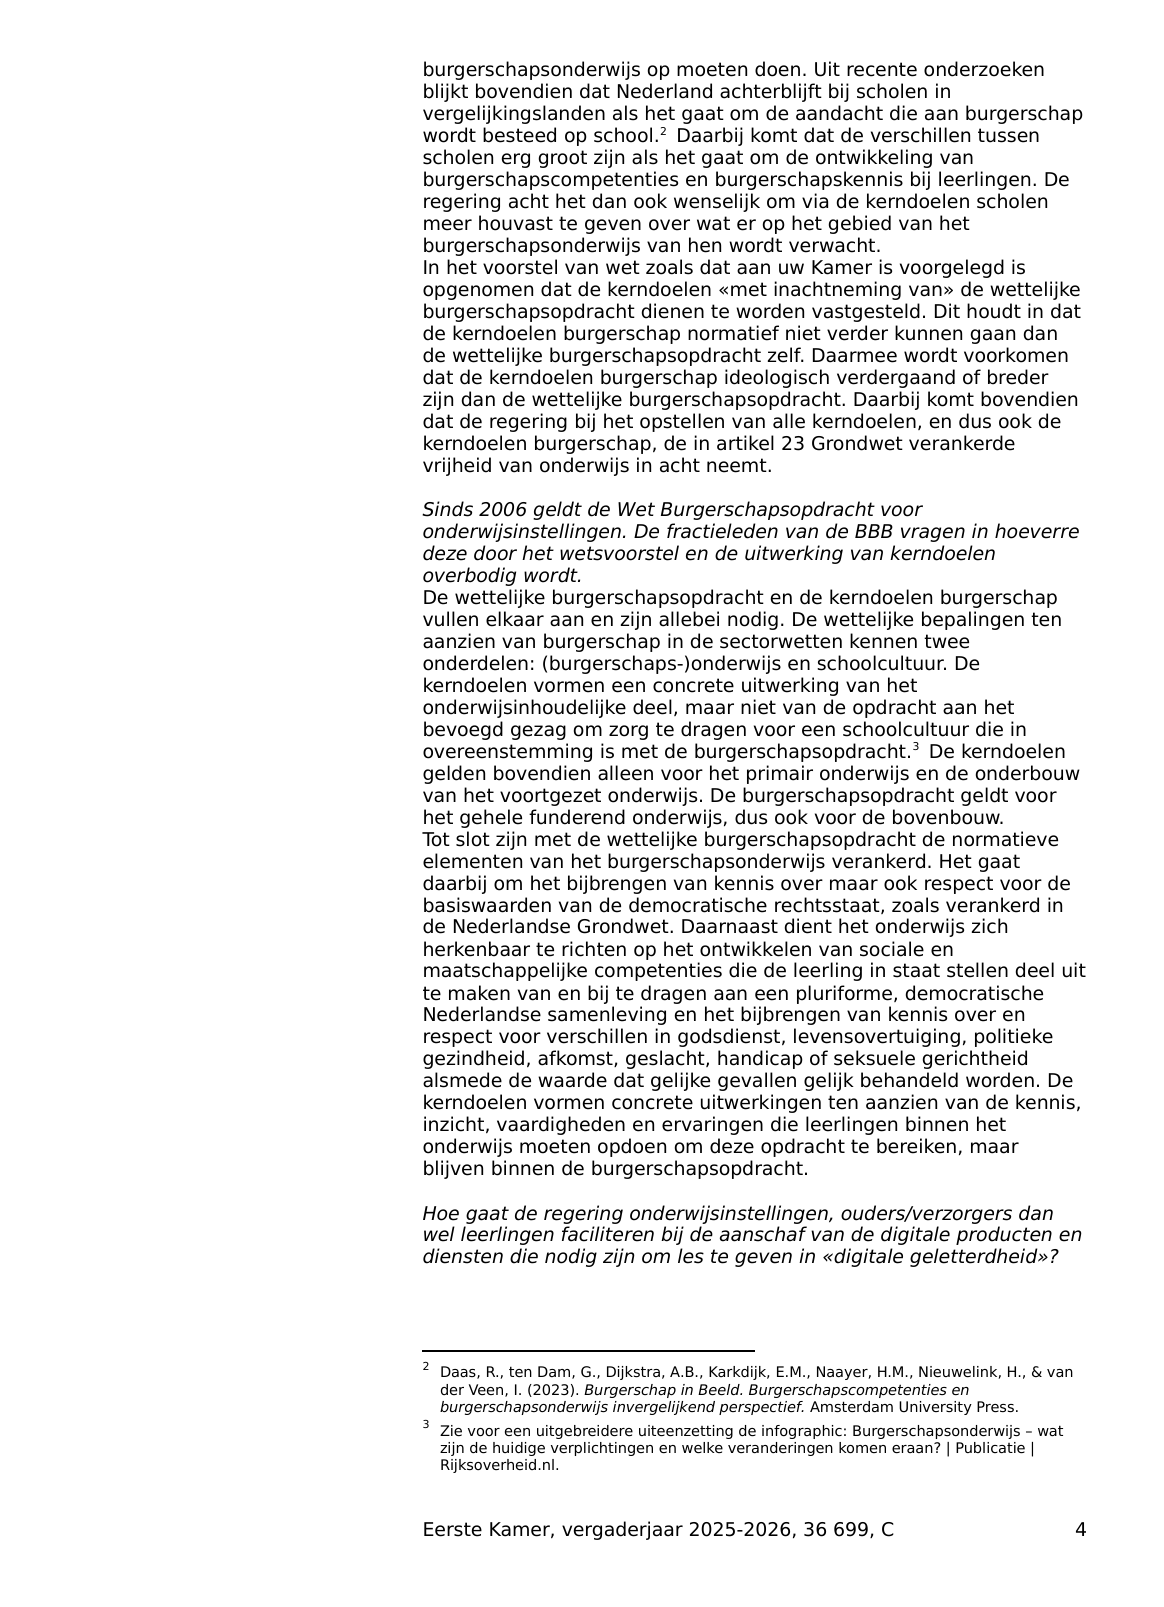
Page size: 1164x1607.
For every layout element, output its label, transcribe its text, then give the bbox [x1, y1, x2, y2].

text De wettelijke burgerschapsopdracht en de kerndoelen burgerschap vullen elkaar aan en zijn allebei nodig. De wettelijke bepalingen ten aanzien van burgerschap in de sectorwetten kennen twee onderdelen: (burgerschaps-)onderwijs en schoolcultuur. De kerndoelen vormen een concrete uitwerking van het onderwijsinhoudelijke deel, maar niet van de opdracht aan het bevoegd gezag om zorg te dragen voor een schoolcultuur die in overeenstemming is met de burgerschapsopdracht. De kerndoelen gelden bovendien alleen voor het primair onderwijs en de onderbouw van het voortgezet onderwijs. De burgerschapsopdracht geldt voor het gehele funderend onderwijs, dus ook voor de bovenbouw. [422, 587, 1087, 828]
text Sinds 2006 geldt de Wet Burgerschapsopdracht voor onderwijsinstellingen. De fractieleden van de BBB vragen in hoeverre deze door het wetsvoorstel en de uitwerking van kerndoelen overbodig wordt. [422, 499, 1087, 587]
text Tot slot zijn met de wettelijke burgerschapsopdracht de normatieve elementen van het burgerschapsonderwijs verankerd. Het gaat daarbij om het bijbrengen van kennis over maar ook respect voor de basiswaarden van de democratische rechtsstaat, zoals verankerd in de Nederlandse Grondwet. Daarnaast dient het onderwijs zich herkenbaar te richten op het ontwikkelen van sociale en maatschappelijke competenties die de leerling in staat stellen deel uit te maken van en bij te dragen aan een pluriforme, democratische Nederlandse samenleving en het bijbrengen van kennis over en respect voor verschillen in godsdienst, levensovertuiging, politieke gezindheid, afkomst, geslacht, handicap of seksuele gerichtheid alsmede de waarde dat gelijke gevallen gelijk behandeld worden. De kerndoelen vormen concrete uitwerkingen ten aanzien van de kennis, inzicht, vaardigheden en ervaringen die leerlingen binnen het onderwijs moeten opdoen om deze opdracht te bereiken, maar blijven binnen de burgerschapsopdracht. [422, 828, 1087, 1180]
text Hoe gaat de regering onderwijsinstellingen, ouders/verzorgers dan wel leerlingen faciliteren bij de aanschaf van de digitale producten en diensten die nodig zijn om les te geven in «digitale geletterdheid»? [422, 1202, 1087, 1268]
text In het voorstel van wet zoals dat aan uw Kamer is voorgelegd is opgenomen dat de kerndoelen «met inachtneming van» de wettelijke burgerschapsopdracht dienen te worden vastgesteld. Dit houdt in dat de kerndoelen burgerschap normatief niet verder kunnen gaan dan de wettelijke burgerschapsopdracht zelf. Daarmee wordt voorkomen dat de kerndoelen burgerschap ideologisch verdergaand of breder zijn dan de wettelijke burgerschapsopdracht. Daarbij komt bovendien dat de regering bij het opstellen van alle kerndoelen, en dus ook de kerndoelen burgerschap, de in artikel 23 Grondwet verankerde vrijheid van onderwijs in acht neemt. [422, 257, 1087, 477]
text Daas, R., ten Dam, G., Dijkstra, A.B., Karkdijk, E.M., Naayer, H.M., Nieuwelink, H., & van der Veen, I. (2023). Burgerschap in Beeld. Burgerschapscompetenties en burgerschapsonderwijs invergelijkend perspectief. Amsterdam University Press. [422, 1360, 1087, 1416]
text Zie voor een uitgebreidere uiteenzetting de infographic: Burgerschapsonderwijs – wat zijn de huidige verplichtingen en welke veranderingen komen eraan? | Publicatie | Rijksoverheid.nl. [422, 1418, 1087, 1474]
text burgerschapsonderwijs op moeten doen. Uit recente onderzoeken blijkt bovendien dat Nederland achterblijft bij scholen in vergelijkingslanden als het gaat om de aandacht die aan burgerschap wordt besteed op school. Daarbij komt dat de verschillen tussen scholen erg groot zijn als het gaat om de ontwikkeling van burgerschapscompetenties en burgerschapskennis bij leerlingen. De regering acht het dan ook wenselijk om via de kerndoelen scholen meer houvast te geven over wat er op het gebied van het burgerschapsonderwijs van hen wordt verwacht. [422, 59, 1087, 257]
